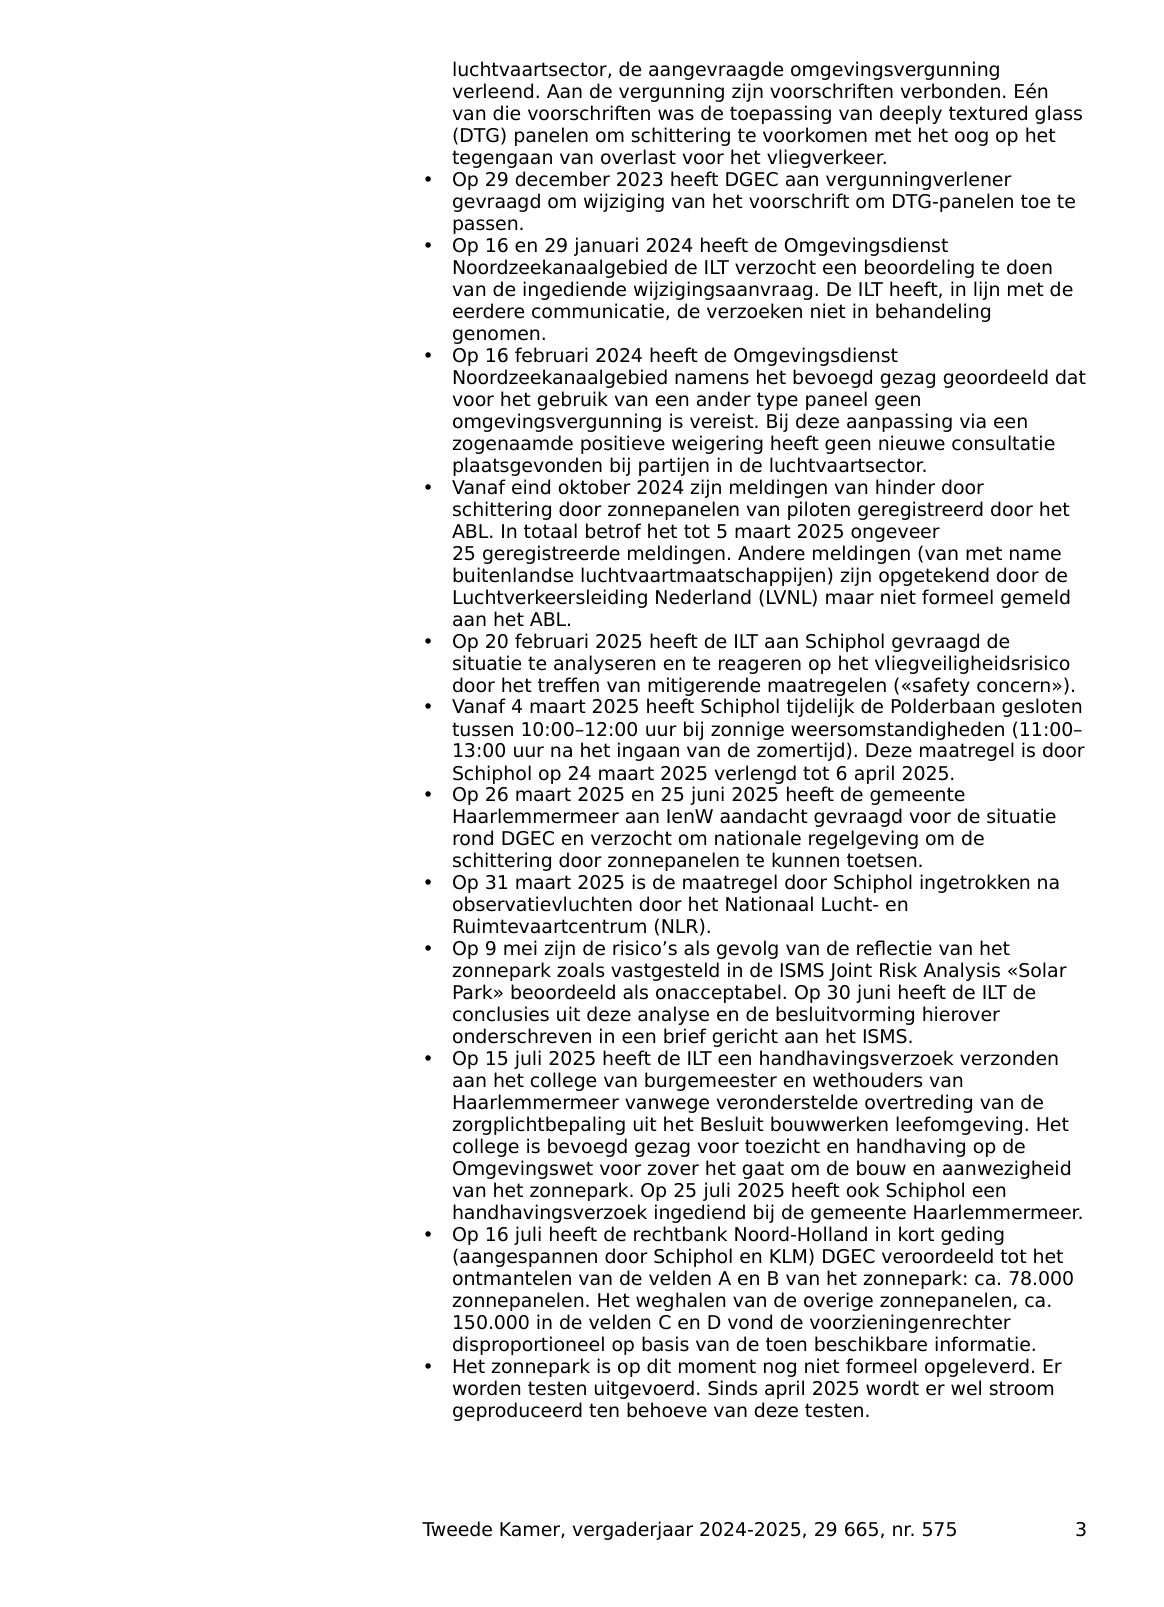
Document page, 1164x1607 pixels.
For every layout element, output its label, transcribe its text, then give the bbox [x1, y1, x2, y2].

text • Op 26 maart 2025 en 25 juni 2025 heeft de gemeente Haarlemmermeer aan IenW aandacht gevraagd voor de situatie rond DGEC en verzocht om nationale regelgeving om de schittering door zonnepanelen te kunnen toetsen. [422, 784, 1087, 872]
text • Op 9 mei zijn de risico’s als gevolg van de reflectie van het zonnepark zoals vastgesteld in de ISMS Joint Risk Analysis «Solar Park» beoordeeld als onacceptabel. Op 30 juni heeft de ILT de conclusies uit deze analyse en de besluitvorming hierover onderschreven in een brief gericht aan het ISMS. [422, 938, 1087, 1048]
text • Het zonnepark is op dit moment nog niet formeel opgeleverd. Er worden testen uitgevoerd. Sinds april 2025 wordt er wel stroom geproduceerd ten behoeve van deze testen. [422, 1356, 1087, 1422]
text • Op 16 en 29 januari 2024 heeft de Omgevingsdienst Noordzeekanaalgebied de ILT verzocht een beoordeling te doen van de ingediende wijzigingsaanvraag. De ILT heeft, in lijn met de eerdere communicatie, de verzoeken niet in behandeling genomen. [422, 235, 1087, 345]
text • Op 15 juli 2025 heeft de ILT een handhavingsverzoek verzonden aan het college van burgemeester en wethouders van Haarlemmermeer vanwege veronderstelde overtreding van de zorgplichtbepaling uit het Besluit bouwwerken leefomgeving. Het college is bevoegd gezag voor toezicht en handhaving op de Omgevingswet voor zover het gaat om de bouw en aanwezigheid van het zonnepark. Op 25 juli 2025 heeft ook Schiphol een handhavingsverzoek ingediend bij de gemeente Haarlemmermeer. [422, 1048, 1087, 1224]
text • Op 16 juli heeft de rechtbank Noord-Holland in kort geding (aangespannen door Schiphol en KLM) DGEC veroordeeld tot het ontmantelen van de velden A en B van het zonnepark: ca. 78.000 zonnepanelen. Het weghalen van de overige zonnepanelen, ca. 150.000 in de velden C en D vond de voorzieningenrechter disproportioneel op basis van de toen beschikbare informatie. [422, 1224, 1087, 1356]
text • Op 16 februari 2024 heeft de Omgevingsdienst Noordzeekanaalgebied namens het bevoegd gezag geoordeeld dat voor het gebruik van een ander type paneel geen omgevingsvergunning is vereist. Bij deze aanpassing via een zogenaamde positieve weigering heeft geen nieuwe consultatie plaatsgevonden bij partijen in de luchtvaartsector. [422, 345, 1087, 477]
text • Vanaf 4 maart 2025 heeft Schiphol tijdelijk de Polderbaan gesloten tussen 10:00–12:00 uur bij zonnige weersomstandigheden (11:00–13:00 uur na het ingaan van de zomertijd). Deze maatregel is door Schiphol op 24 maart 2025 verlengd tot 6 april 2025. [422, 696, 1087, 784]
text • Op 31 maart 2025 is de maatregel door Schiphol ingetrokken na observatievluchten door het Nationaal Lucht- en Ruimtevaartcentrum (NLR). [422, 872, 1087, 938]
text luchtvaartsector, de aangevraagde omgevingsvergunning verleend. Aan de vergunning zijn voorschriften verbonden. Eén van die voorschriften was de toepassing van deeply textured glass (DTG) panelen om schittering te voorkomen met het oog op het tegengaan van overlast voor het vliegverkeer. [422, 59, 1087, 169]
text • Vanaf eind oktober 2024 zijn meldingen van hinder door schittering door zonnepanelen van piloten geregistreerd door het ABL. In totaal betrof het tot 5 maart 2025 ongeveer 25 geregistreerde meldingen. Andere meldingen (van met name buitenlandse luchtvaartmaatschappijen) zijn opgetekend door de Luchtverkeersleiding Nederland (LVNL) maar niet formeel gemeld aan het ABL. [422, 477, 1087, 631]
text • Op 29 december 2023 heeft DGEC aan vergunningverlener gevraagd om wijziging van het voorschrift om DTG-panelen toe te passen. [422, 169, 1087, 235]
text • Op 20 februari 2025 heeft de ILT aan Schiphol gevraagd de situatie te analyseren en te reageren op het vliegveiligheidsrisico door het treffen van mitigerende maatregelen («safety concern»). [422, 631, 1087, 696]
